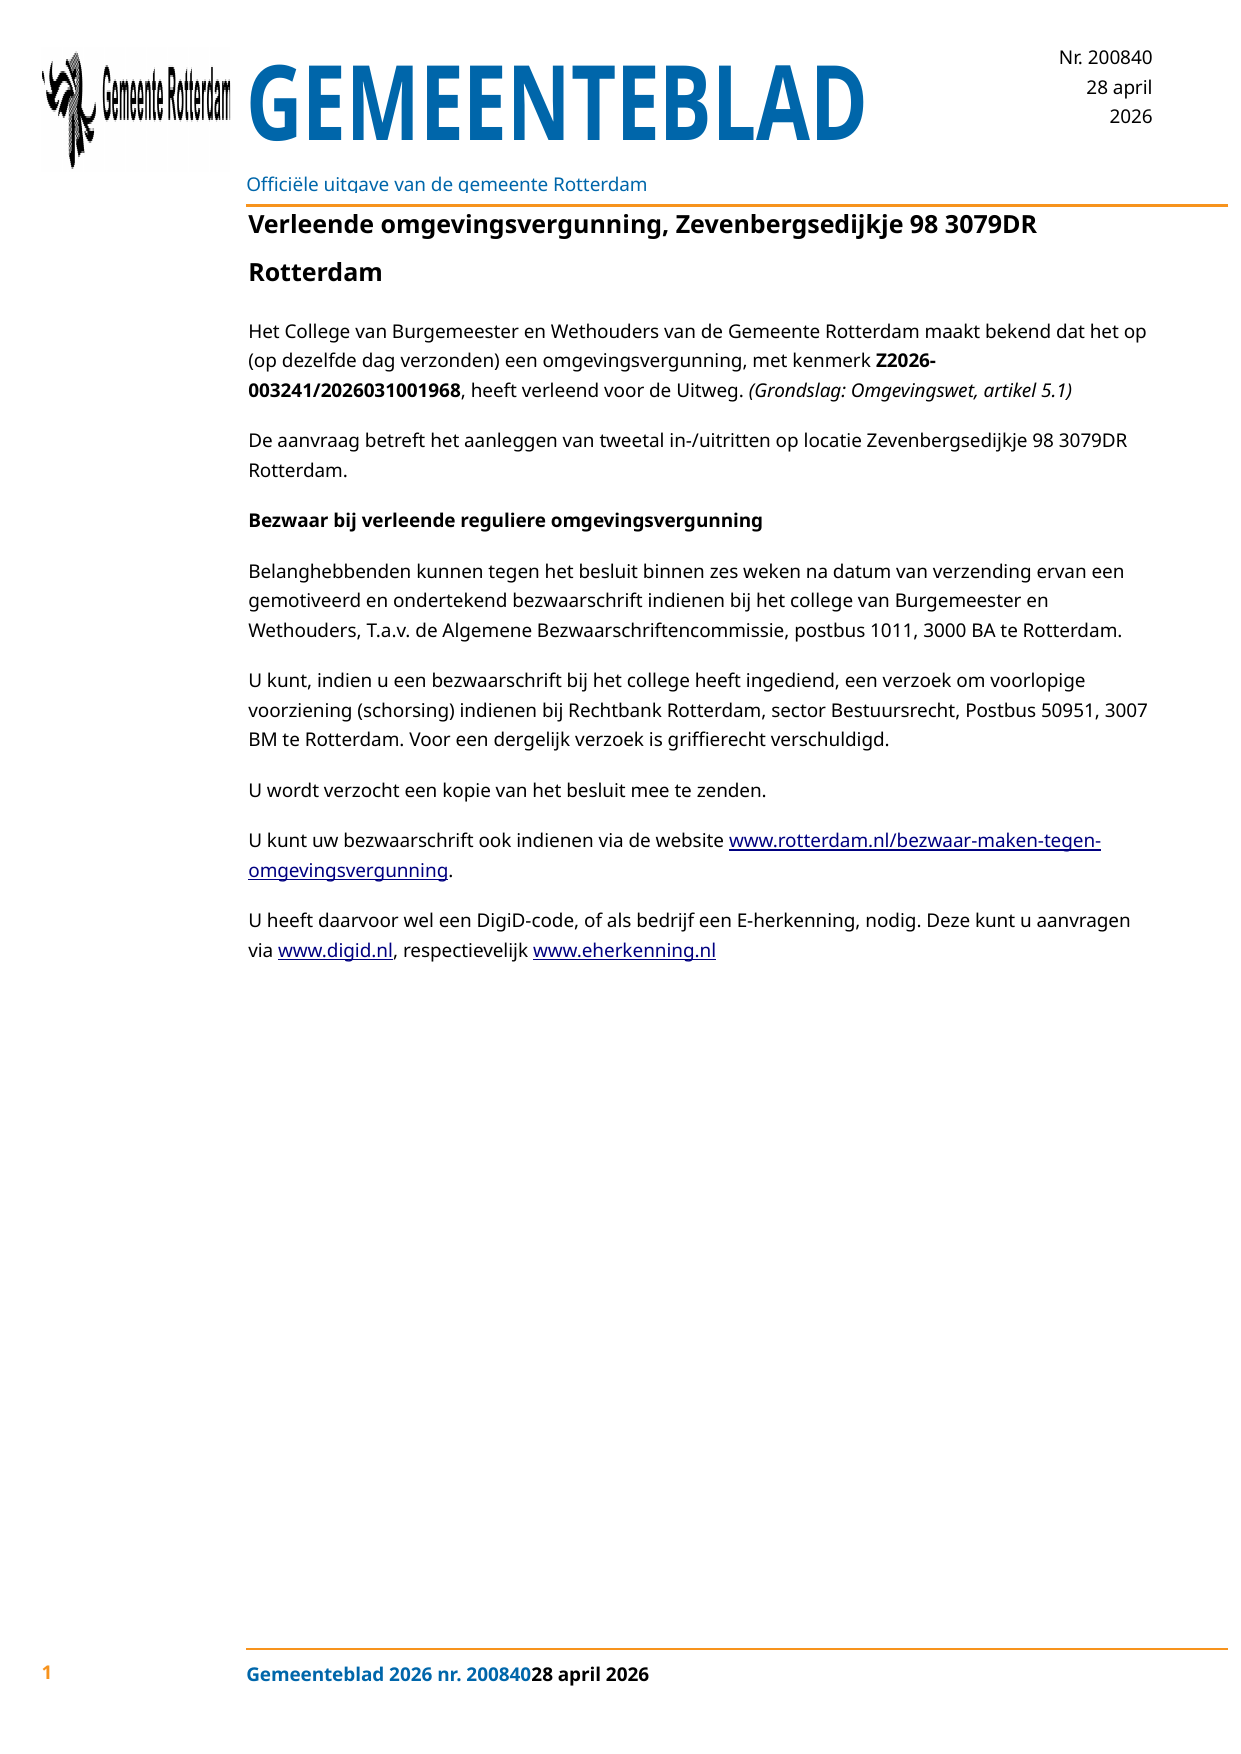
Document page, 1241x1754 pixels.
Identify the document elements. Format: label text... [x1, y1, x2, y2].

text Verleende omgevingsvergunning, Zevenbergsedijkje 98 3079DR Rotterdam [248, 207, 1152, 288]
text Bezwaar bij verleende reguliere omgevingsvergunning [248, 507, 1152, 533]
text U heeft daarvoor wel een DigiD-code, of als bedrijf een E-herkenning, nodig. Deze kunt u aanvragen via www.digid.nl, respectievelijk www.eherkenning.nl [248, 907, 1152, 963]
picture [41, 47, 231, 172]
text U kunt, indien u een bezwaarschrift bij het college heeft ingediend, een verzoek om voorlopige voorziening (schorsing) indienen bij Rechtbank Rotterdam, sector Bestuursrecht, Postbus 50951, 3007 BM te Rotterdam. Voor een dergelijk verzoek is griffierecht verschuldigd. [248, 667, 1152, 752]
text Belanghebbenden kunnen tegen het besluit binnen zes weken na datum van verzending ervan een gemotiveerd en ondertekend bezwaarschrift indienen bij het college van Burgemeester en Wethouders, T.a.v. de Algemene Bezwaarschriftencommissie, postbus 1011, 3000 BA te Rotterdam. [248, 558, 1152, 643]
text U wordt verzocht een kopie van het besluit mee te zenden. [248, 777, 1152, 803]
text U kunt uw bezwaarschrift ook indienen via de website www.rotterdam.nl/bezwaar-maken-tegen-omgevingsvergunning. [248, 827, 1152, 883]
text De aanvraag betreft het aanleggen van tweetal in-/uitritten op locatie Zevenbergsedijkje 98 3079DR Rotterdam. [248, 427, 1152, 483]
text Het College van Burgemeester en Wethouders van de Gemeente Rotterdam maakt bekend dat het op (op dezelfde dag verzonden) een omgevingsvergunning, met kenmerk Z2026-003241/2026031001968, heeft verleend voor de Uitweg. (Grondslag: Omgevingswet, artikel 5.1) [248, 318, 1152, 403]
